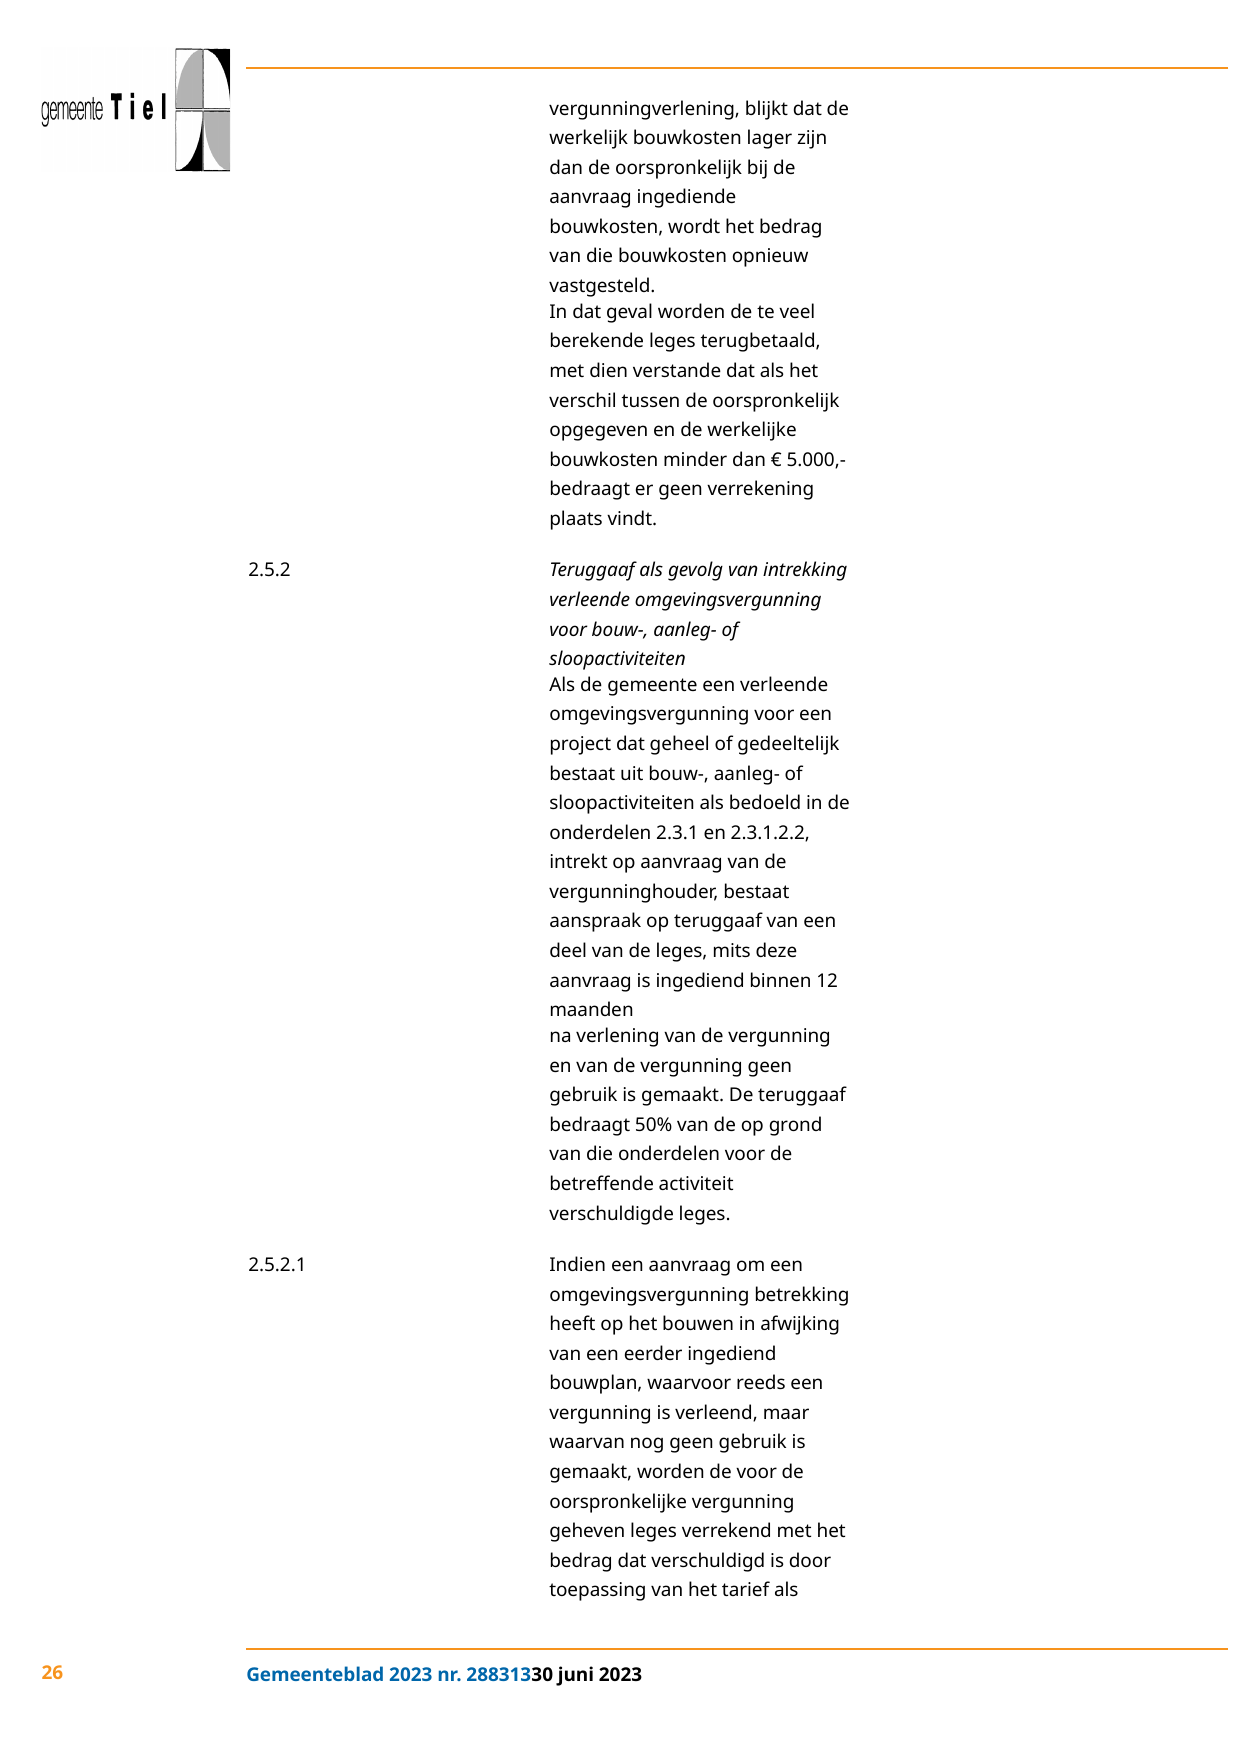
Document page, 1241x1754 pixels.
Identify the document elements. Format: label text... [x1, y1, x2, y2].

table_cell [248, 95, 549, 298]
table_cell [850, 531, 1152, 557]
table_cell vergunningverlening, blijkt dat de werkelijk bouwkosten lager zijn dan de oorspronkelijk bij de aanvraag ingediende bouwkosten, wordt het bedrag van die bouwkosten opnieuw vastgesteld. [549, 95, 850, 298]
table_cell 2.5.2 [248, 557, 549, 671]
table_cell [850, 95, 1152, 298]
table_cell [850, 557, 1152, 671]
picture [41, 47, 231, 172]
table_cell [248, 298, 549, 531]
table_cell [850, 298, 1152, 531]
table_cell [850, 1225, 1152, 1251]
table_cell [549, 1225, 850, 1251]
table_cell [549, 531, 850, 557]
table_cell [248, 671, 549, 1022]
table_cell Teruggaaf als gevolg van intrekking verleende omgevingsvergunning voor bouw-, aanleg- of sloopactiviteiten [549, 557, 850, 671]
table_cell Indien een aanvraag om een omgevingsvergunning betrekking heeft op het bouwen in afwijking van een eerder ingediend bouwplan, waarvoor reeds een vergunning is verleend, maar waarvan nog geen gebruik is gemaakt, worden de voor de oorspronkelijke vergunning geheven leges verrekend met het bedrag dat verschuldigd is door toepassing van het tarief als [549, 1251, 850, 1602]
table_cell [850, 671, 1152, 1022]
table_cell Als de gemeente een verleende omgevingsvergunning voor een project dat geheel of gedeeltelijk bestaat uit bouw-, aanleg- of sloopactiviteiten als bedoeld in de onderdelen 2.3.1 en 2.3.1.2.2, intrekt op aanvraag van de vergunninghouder, bestaat aanspraak op teruggaaf van een deel van de leges, mits deze aanvraag is ingediend binnen 12 maanden [549, 671, 850, 1022]
table_cell [850, 1022, 1152, 1225]
table_cell [850, 1251, 1152, 1602]
table_cell 2.5.2.1 [248, 1251, 549, 1602]
table_cell [248, 1225, 549, 1251]
table_cell [248, 531, 549, 557]
table_cell In dat geval worden de te veel berekende leges terugbetaald, met dien verstande dat als het verschil tussen de oorspronkelijk opgegeven en de werkelijke bouwkosten minder dan € 5.000,-bedraagt er geen verrekening plaats vindt. [549, 298, 850, 531]
table_cell na verlening van de vergunning en van de vergunning geen gebruik is gemaakt. De teruggaaf bedraagt 50% van de op grond van die onderdelen voor de betreffende activiteit verschuldigde leges. [549, 1022, 850, 1225]
table_cell [248, 1022, 549, 1225]
